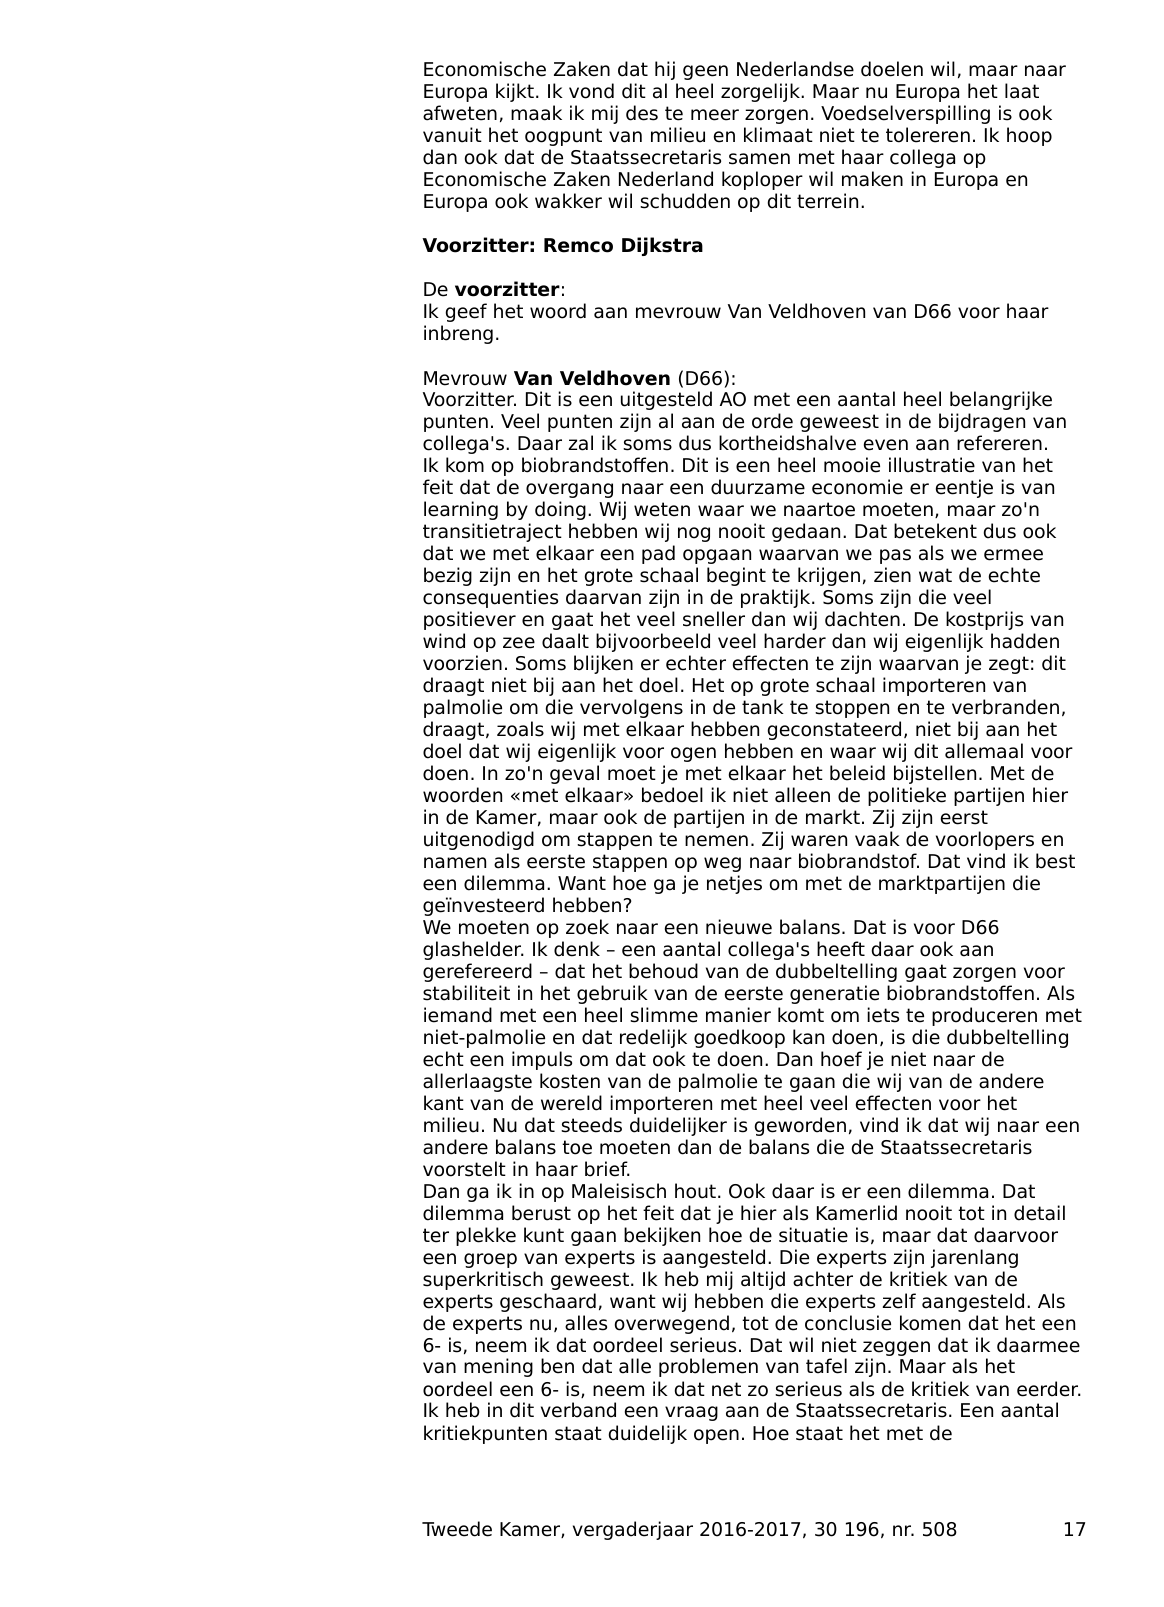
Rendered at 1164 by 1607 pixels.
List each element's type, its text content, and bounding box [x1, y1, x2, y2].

subtitle Voorzitter: Remco Dijkstra [422, 235, 1087, 257]
text Dan ga ik in op Maleisisch hout. Ook daar is er een dilemma. Dat dilemma berust op het feit dat je hier als Kamerlid nooit tot in detail ter plekke kunt gaan bekijken hoe de situatie is, maar dat daarvoor een groep van experts is aangesteld. Die experts zijn jarenlang superkritisch geweest. Ik heb mij altijd achter de kritiek van de experts geschaard, want wij hebben die experts zelf aangesteld. Als de experts nu, alles overwegend, tot de conclusie komen dat het een 6- is, neem ik dat oordeel serieus. Dat wil niet zeggen dat ik daarmee van mening ben dat alle problemen van tafel zijn. Maar als het oordeel een 6- is, neem ik dat net zo serieus als de kritiek van eerder. Ik heb in dit verband een vraag aan de Staatssecretaris. Een aantal kritiekpunten staat duidelijk open. Hoe staat het met de [422, 1181, 1087, 1444]
text De voorzitter: [422, 279, 1087, 301]
text Voorzitter. Dit is een uitgesteld AO met een aantal heel belangrijke punten. Veel punten zijn al aan de orde geweest in de bijdragen van collega's. Daar zal ik soms dus kortheidshalve even aan refereren. [422, 389, 1087, 455]
text Economische Zaken dat hij geen Nederlandse doelen wil, maar naar Europa kijkt. Ik vond dit al heel zorgelijk. Maar nu Europa het laat afweten, maak ik mij des te meer zorgen. Voedselverspilling is ook vanuit het oogpunt van milieu en klimaat niet te tolereren. Ik hoop dan ook dat de Staatssecretaris samen met haar collega op Economische Zaken Nederland koploper wil maken in Europa en Europa ook wakker wil schudden op dit terrein. [422, 59, 1087, 213]
text Ik geef het woord aan mevrouw Van Veldhoven van D66 voor haar inbreng. [422, 301, 1087, 345]
text We moeten op zoek naar een nieuwe balans. Dat is voor D66 glashelder. Ik denk – een aantal collega's heeft daar ook aan gerefereerd – dat het behoud van de dubbeltelling gaat zorgen voor stabiliteit in het gebruik van de eerste generatie biobrandstoffen. Als iemand met een heel slimme manier komt om iets te produceren met niet-palmolie en dat redelijk goedkoop kan doen, is die dubbeltelling echt een impuls om dat ook te doen. Dan hoef je niet naar de allerlaagste kosten van de palmolie te gaan die wij van de andere kant van de wereld importeren met heel veel effecten voor het milieu. Nu dat steeds duidelijker is geworden, vind ik dat wij naar een andere balans toe moeten dan de balans die de Staatssecretaris voorstelt in haar brief. [422, 917, 1087, 1181]
text Ik kom op biobrandstoffen. Dit is een heel mooie illustratie van het feit dat de overgang naar een duurzame economie er eentje is van learning by doing. Wij weten waar we naartoe moeten, maar zo'n transitietraject hebben wij nog nooit gedaan. Dat betekent dus ook dat we met elkaar een pad opgaan waarvan we pas als we ermee bezig zijn en het grote schaal begint te krijgen, zien wat de echte consequenties daarvan zijn in de praktijk. Soms zijn die veel positiever en gaat het veel sneller dan wij dachten. De kostprijs van wind op zee daalt bijvoorbeeld veel harder dan wij eigenlijk hadden voorzien. Soms blijken er echter effecten te zijn waarvan je zegt: dit draagt niet bij aan het doel. Het op grote schaal importeren van palmolie om die vervolgens in de tank te stoppen en te verbranden, draagt, zoals wij met elkaar hebben geconstateerd, niet bij aan het doel dat wij eigenlijk voor ogen hebben en waar wij dit allemaal voor doen. In zo'n geval moet je met elkaar het beleid bijstellen. Met de woorden «met elkaar» bedoel ik niet alleen de politieke partijen hier in de Kamer, maar ook de partijen in de markt. Zij zijn eerst uitgenodigd om stappen te nemen. Zij waren vaak de voorlopers en namen als eerste stappen op weg naar biobrandstof. Dat vind ik best een dilemma. Want hoe ga je netjes om met de marktpartijen die geïnvesteerd hebben? [422, 455, 1087, 917]
text Mevrouw Van Veldhoven (D66): [422, 367, 1087, 389]
